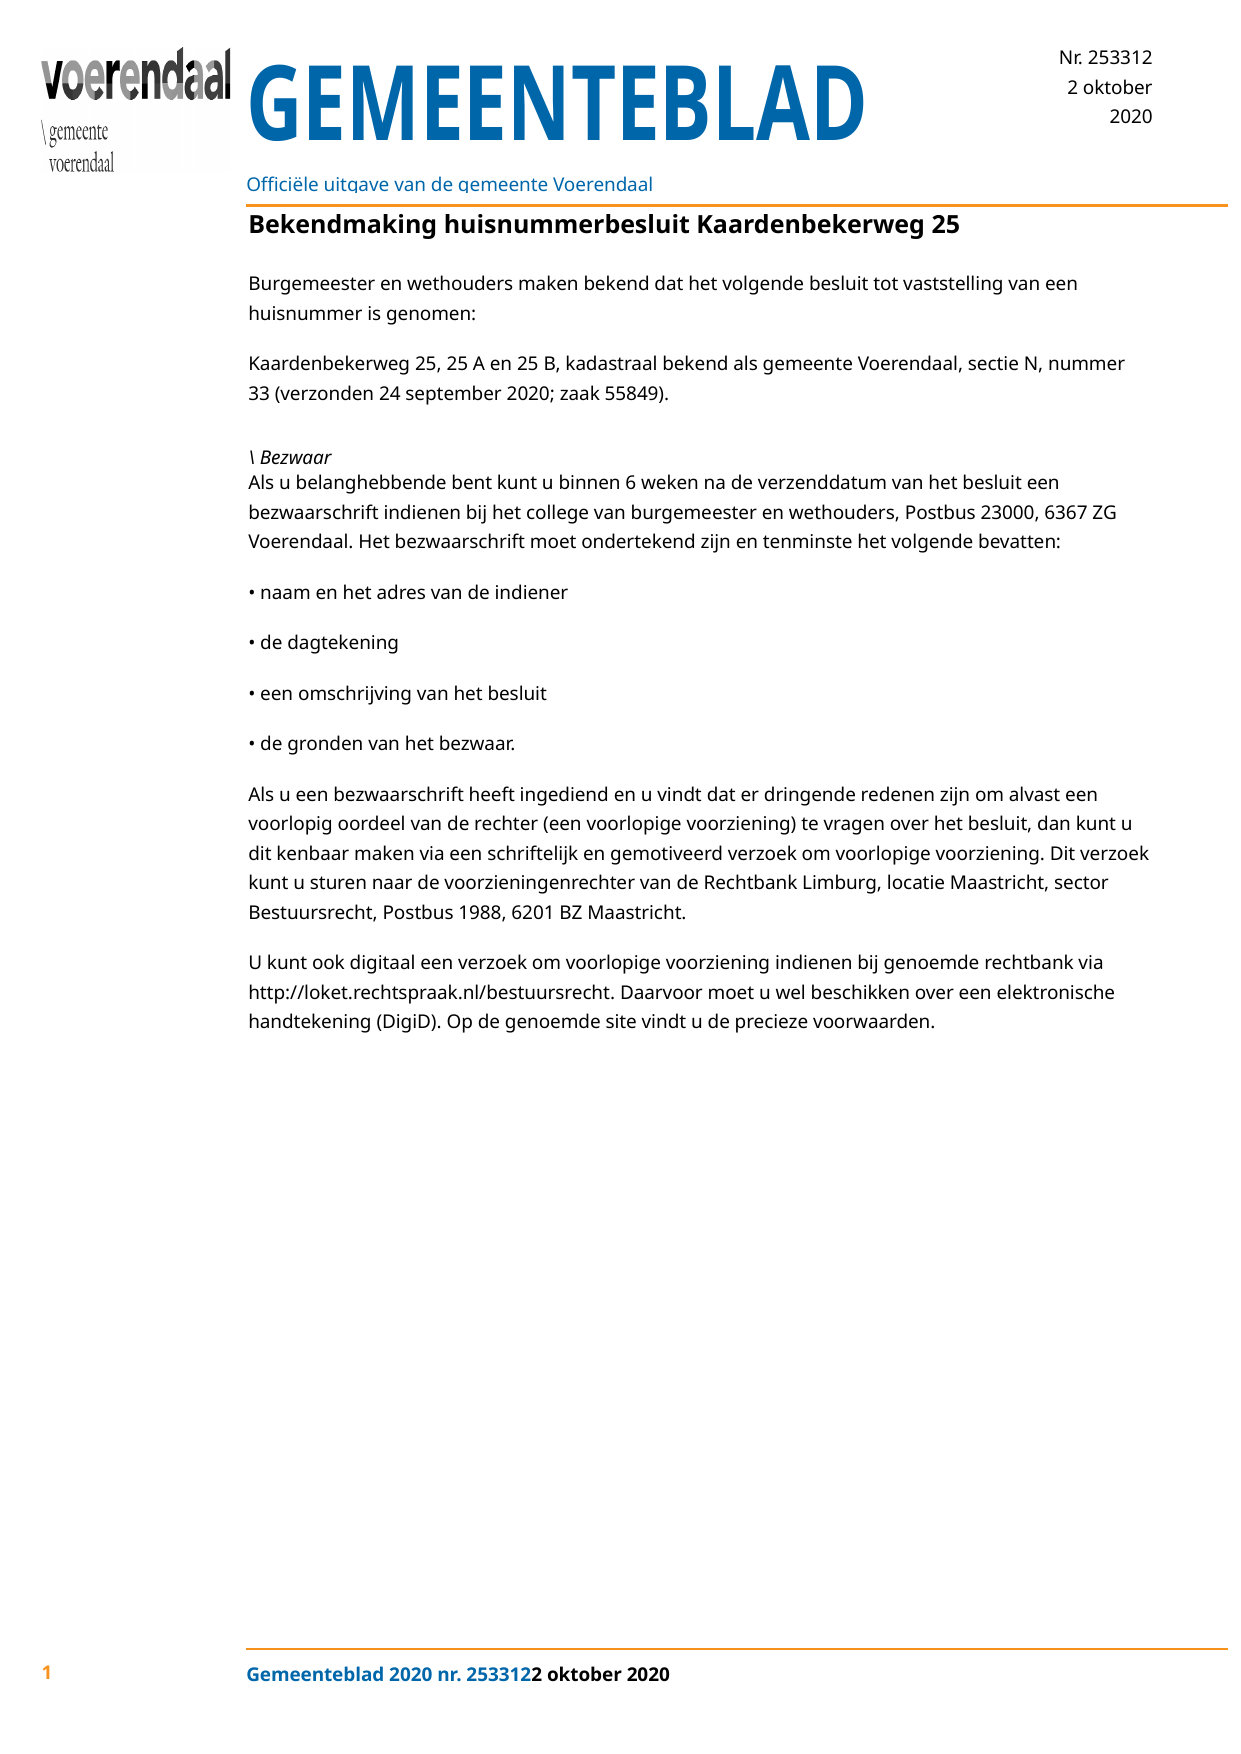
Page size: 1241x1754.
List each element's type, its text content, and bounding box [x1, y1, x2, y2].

text Burgemeester en wethouders maken bekend dat het volgende besluit tot vaststelling van een huisnummer is genomen: [248, 270, 1152, 326]
text Als u belanghebbende bent kunt u binnen 6 weken na de verzenddatum van het besluit een bezwaarschrift indienen bij het college van burgemeester en wethouders, Postbus 23000, 6367 ZG Voerendaal. Het bezwaarschrift moet ondertekend zijn en tenminste het volgende bevatten: [248, 469, 1152, 554]
text • de gronden van het bezwaar. [248, 730, 1152, 756]
text U kunt ook digitaal een verzoek om voorlopige voorziening indienen bij genoemde rechtbank via http://loket.rechtspraak.nl/bestuursrecht. Daarvoor moet u wel beschikken over een elektronische handtekening (DigiD). Op de genoemde site vindt u de precieze voorwaarden. [248, 949, 1152, 1034]
picture [41, 47, 231, 172]
text Als u een bezwaarschrift heeft ingediend en u vindt dat er dringende redenen zijn om alvast een voorlopig oordeel van de rechter (een voorlopige voorziening) te vragen over het besluit, dan kunt u dit kenbaar maken via een schriftelijk en gemotiveerd verzoek om voorlopige voorziening. Dit verzoek kunt u sturen naar de voorzieningenrechter van de Rechtbank Limburg, locatie Maastricht, sector Bestuursrecht, Postbus 1988, 6201 BZ Maastricht. [248, 781, 1152, 925]
text Bekendmaking huisnummerbesluit Kaardenbekerweg 25 [248, 207, 1152, 241]
text • een omschrijving van het besluit [248, 680, 1152, 706]
text • de dagtekening [248, 629, 1152, 655]
text Kaardenbekerweg 25, 25 A en 25 B, kadastraal bekend als gemeente Voerendaal, sectie N, nummer 33 (verzonden 24 september 2020; zaak 55849). [248, 350, 1152, 406]
text \ Bezwaar [248, 444, 1152, 469]
text • naam en het adres van de indiener [248, 579, 1152, 605]
